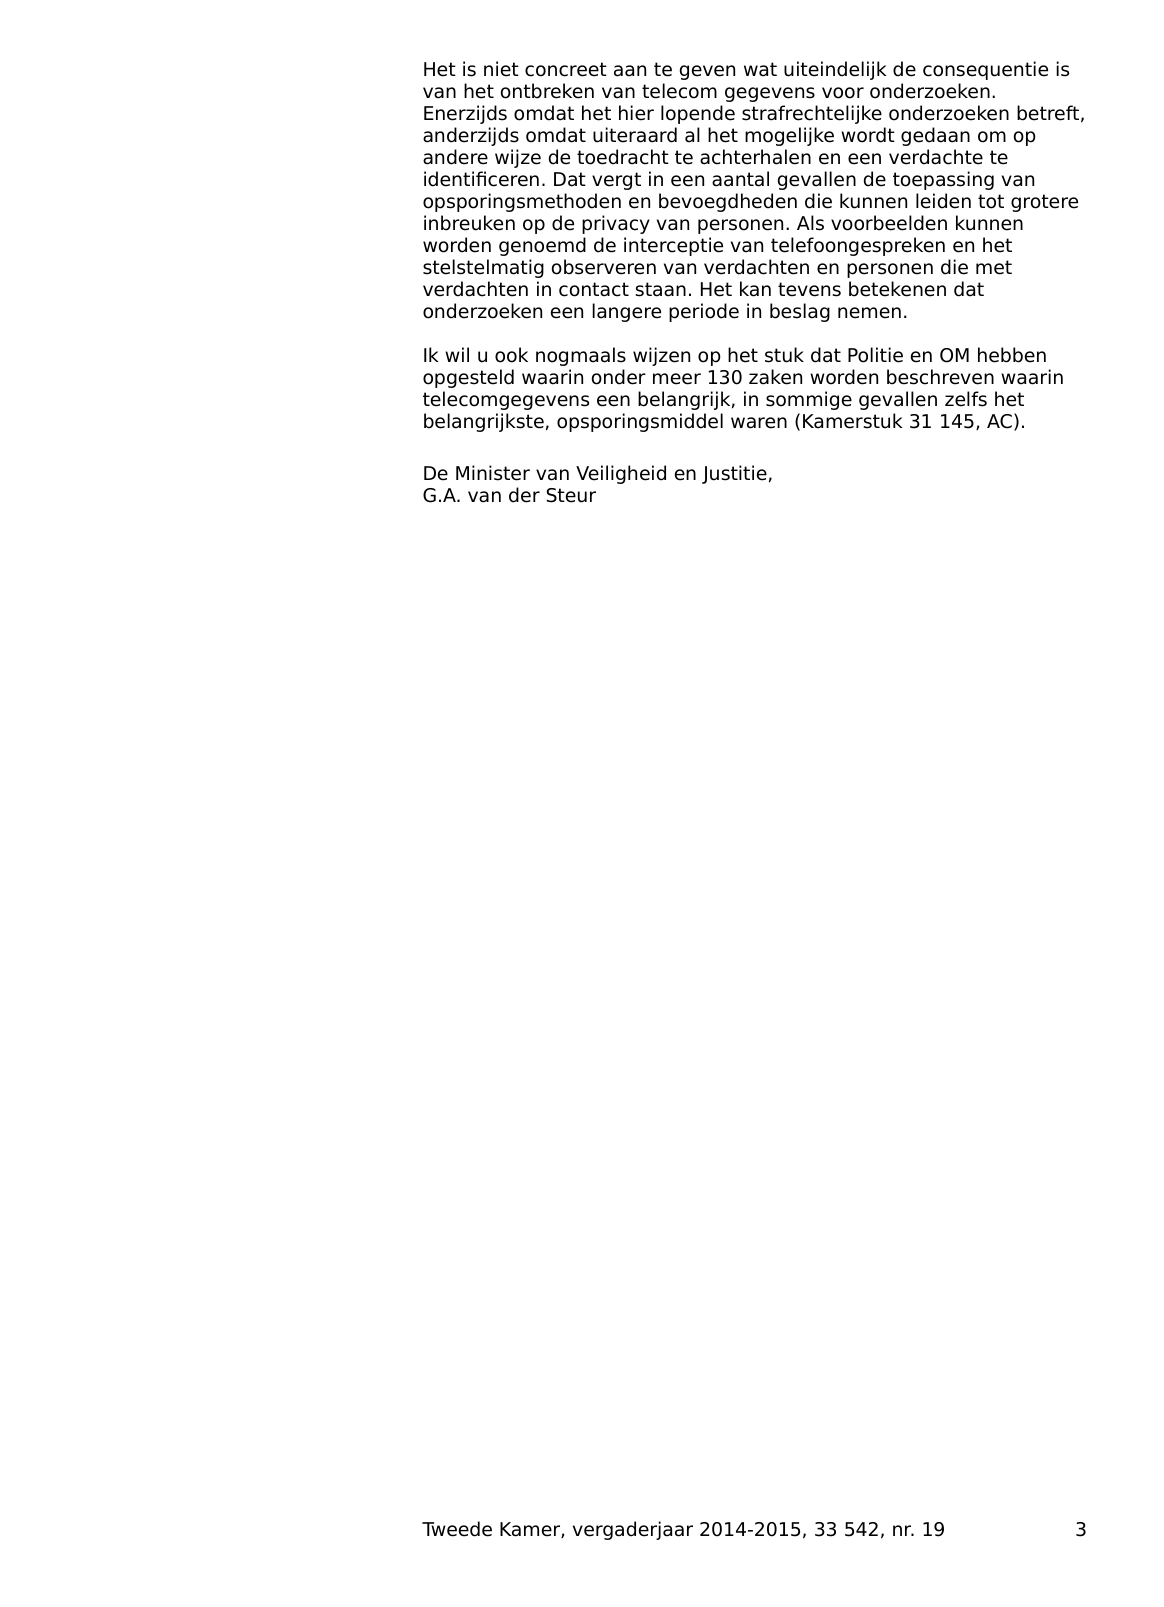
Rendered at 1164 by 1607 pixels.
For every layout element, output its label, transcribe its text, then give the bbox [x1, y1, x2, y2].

text De Minister van Veiligheid en Justitie, G.A. van der Steur [422, 463, 1087, 507]
text Het is niet concreet aan te geven wat uiteindelijk de consequentie is van het ontbreken van telecom gegevens voor onderzoeken. Enerzijds omdat het hier lopende strafrechtelijke onderzoeken betreft, anderzijds omdat uiteraard al het mogelijke wordt gedaan om op andere wijze de toedracht te achterhalen en een verdachte te identificeren. Dat vergt in een aantal gevallen de toepassing van opsporingsmethoden en bevoegdheden die kunnen leiden tot grotere inbreuken op de privacy van personen. Als voorbeelden kunnen worden genoemd de interceptie van telefoongespreken en het stelstelmatig observeren van verdachten en personen die met verdachten in contact staan. Het kan tevens betekenen dat onderzoeken een langere periode in beslag nemen. [422, 59, 1087, 323]
text Ik wil u ook nogmaals wijzen op het stuk dat Politie en OM hebben opgesteld waarin onder meer 130 zaken worden beschreven waarin telecomgegevens een belangrijk, in sommige gevallen zelfs het belangrijkste, opsporingsmiddel waren (Kamerstuk 31 145, AC). [422, 345, 1087, 433]
